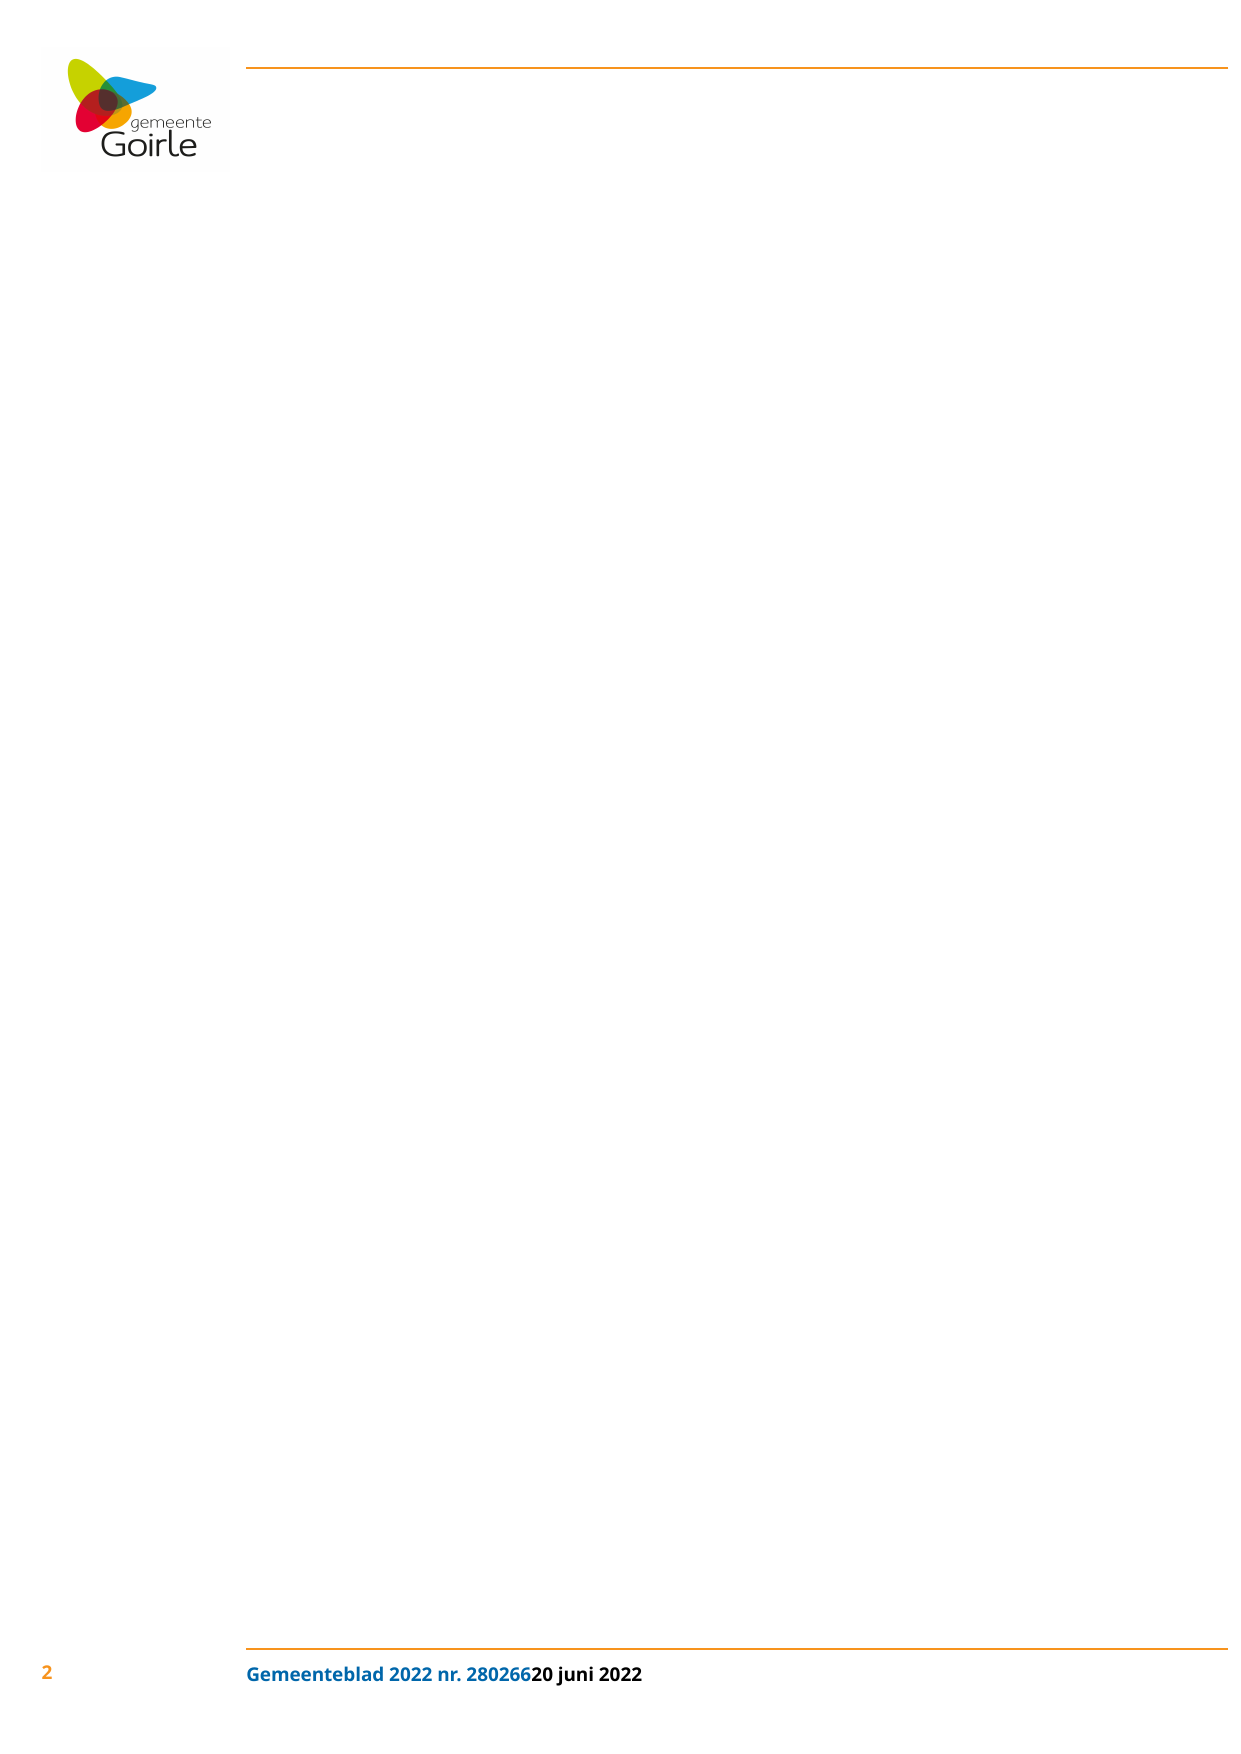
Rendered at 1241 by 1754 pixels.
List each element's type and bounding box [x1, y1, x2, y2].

picture [41, 47, 231, 172]
